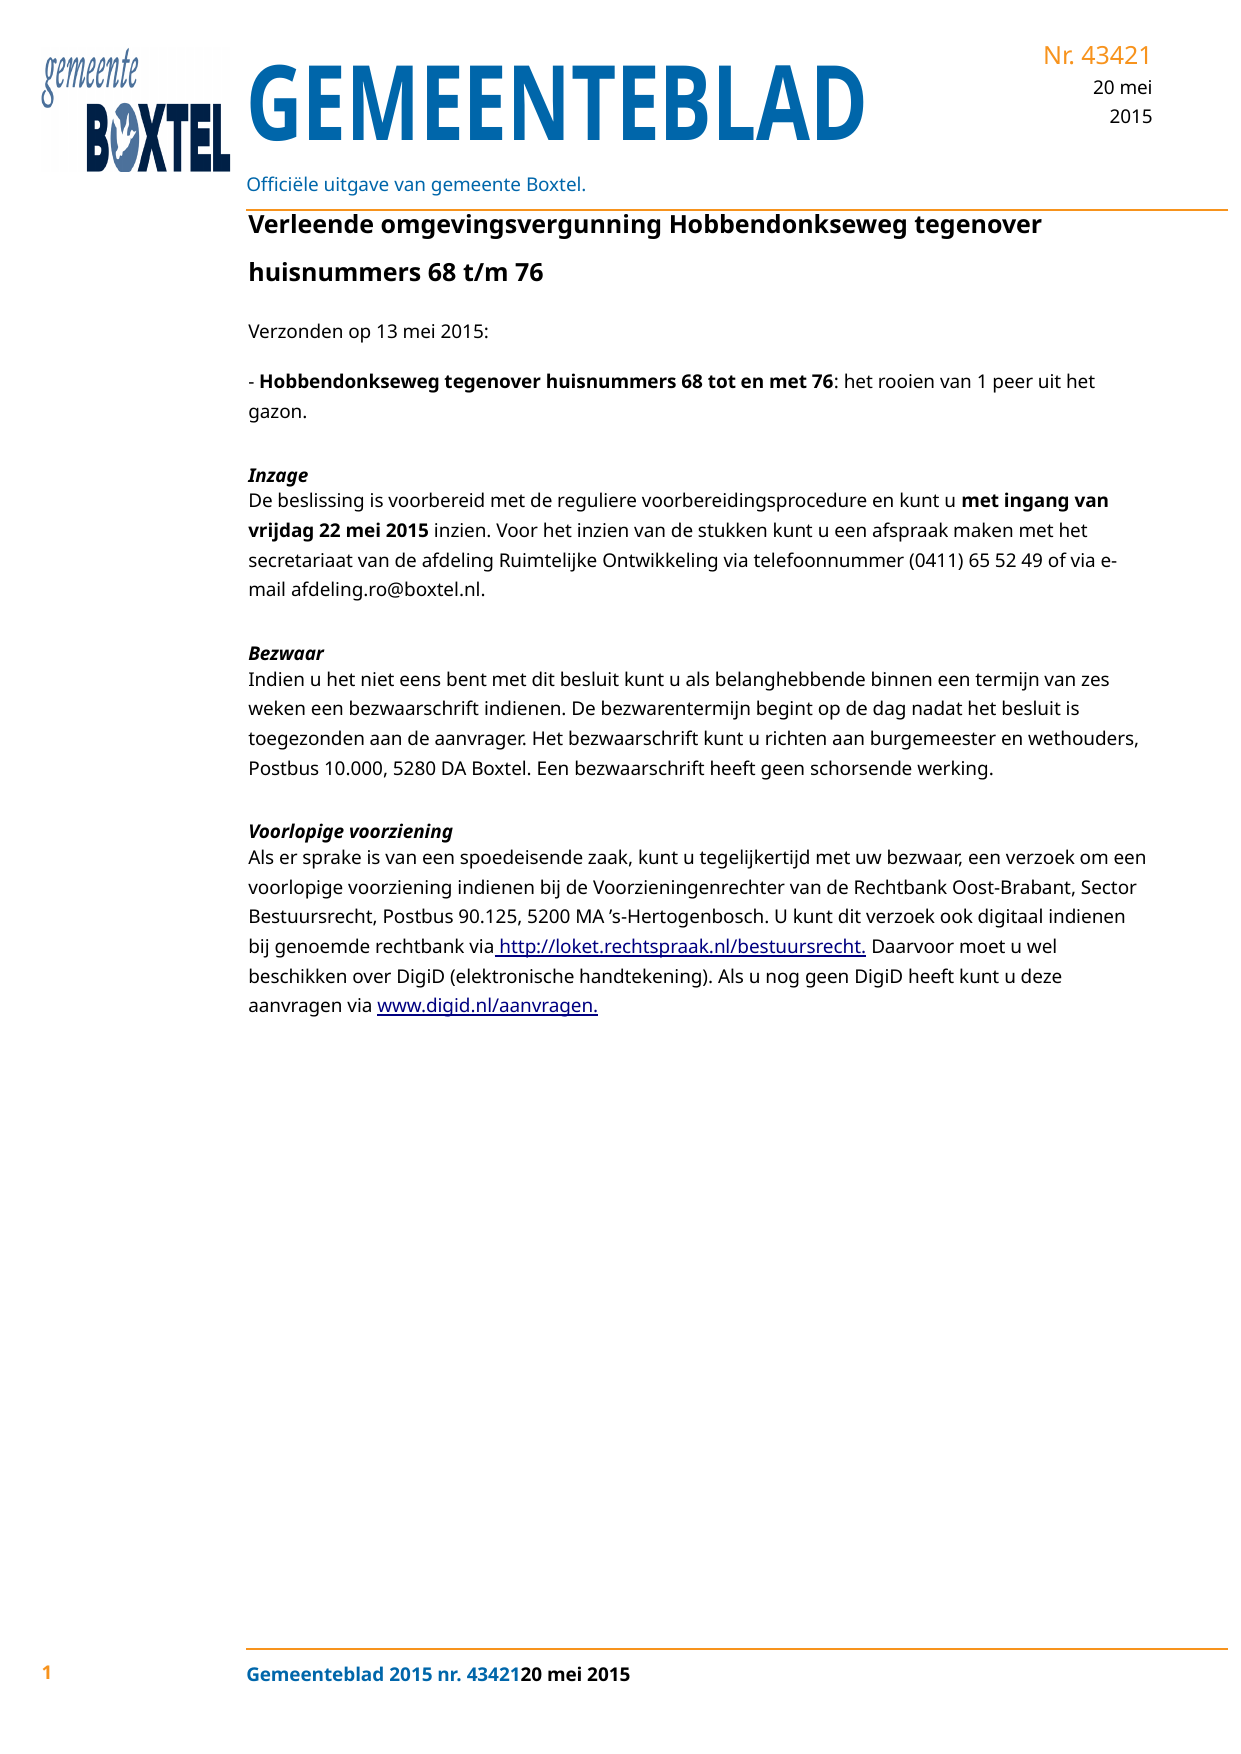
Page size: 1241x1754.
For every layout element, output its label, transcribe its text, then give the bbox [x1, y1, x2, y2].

text Bezwaar [248, 640, 1152, 666]
text De beslissing is voorbereid met de reguliere voorbereidingsprocedure en kunt u met ingang van vrijdag 22 mei 2015 inzien. Voor het inzien van de stukken kunt u een afspraak maken met het secretariaat van de afdeling Ruimtelijke Ontwikkeling via telefoonnummer (0411) 65 52 49 of via e-mail afdeling.ro@boxtel.nl. [248, 488, 1152, 602]
text Indien u het niet eens bent met dit besluit kunt u als belanghebbende binnen een termijn van zes weken een bezwaarschrift indienen. De bezwarentermijn begint op de dag nadat het besluit is toegezonden aan de aanvrager. Het bezwaarschrift kunt u richten aan burgemeester en wethouders, Postbus 10.000, 5280 DA Boxtel. Een bezwaarschrift heeft geen schorsende werking. [248, 666, 1152, 781]
text - Hobbendonkseweg tegenover huisnummers 68 tot en met 76: het rooien van 1 peer uit het gazon. [248, 368, 1152, 424]
text Inzage [248, 462, 1152, 488]
text Verzonden op 13 mei 2015: [248, 318, 1152, 344]
text Verleende omgevingsvergunning Hobbendonkseweg tegenover huisnummers 68 t/m 76 [248, 211, 1152, 288]
text Voorlopige voorziening [248, 819, 1152, 844]
picture [41, 47, 231, 172]
text Als er sprake is van een spoedeisende zaak, kunt u tegelijkertijd met uw bezwaar, een verzoek om een voorlopige voorziening indienen bij de Voorzieningenrechter van de Rechtbank Oost-Brabant, Sector Bestuursrecht, Postbus 90.125, 5200 MA ’s-Hertogenbosch. U kunt dit verzoek ook digitaal indienen bij genoemde rechtbank via http://loket.rechtspraak.nl/bestuursrecht. Daarvoor moet u wel beschikken over DigiD (elektronische handtekening). Als u nog geen DigiD heeft kunt u deze aanvragen via www.digid.nl/aanvragen. [248, 844, 1152, 1018]
